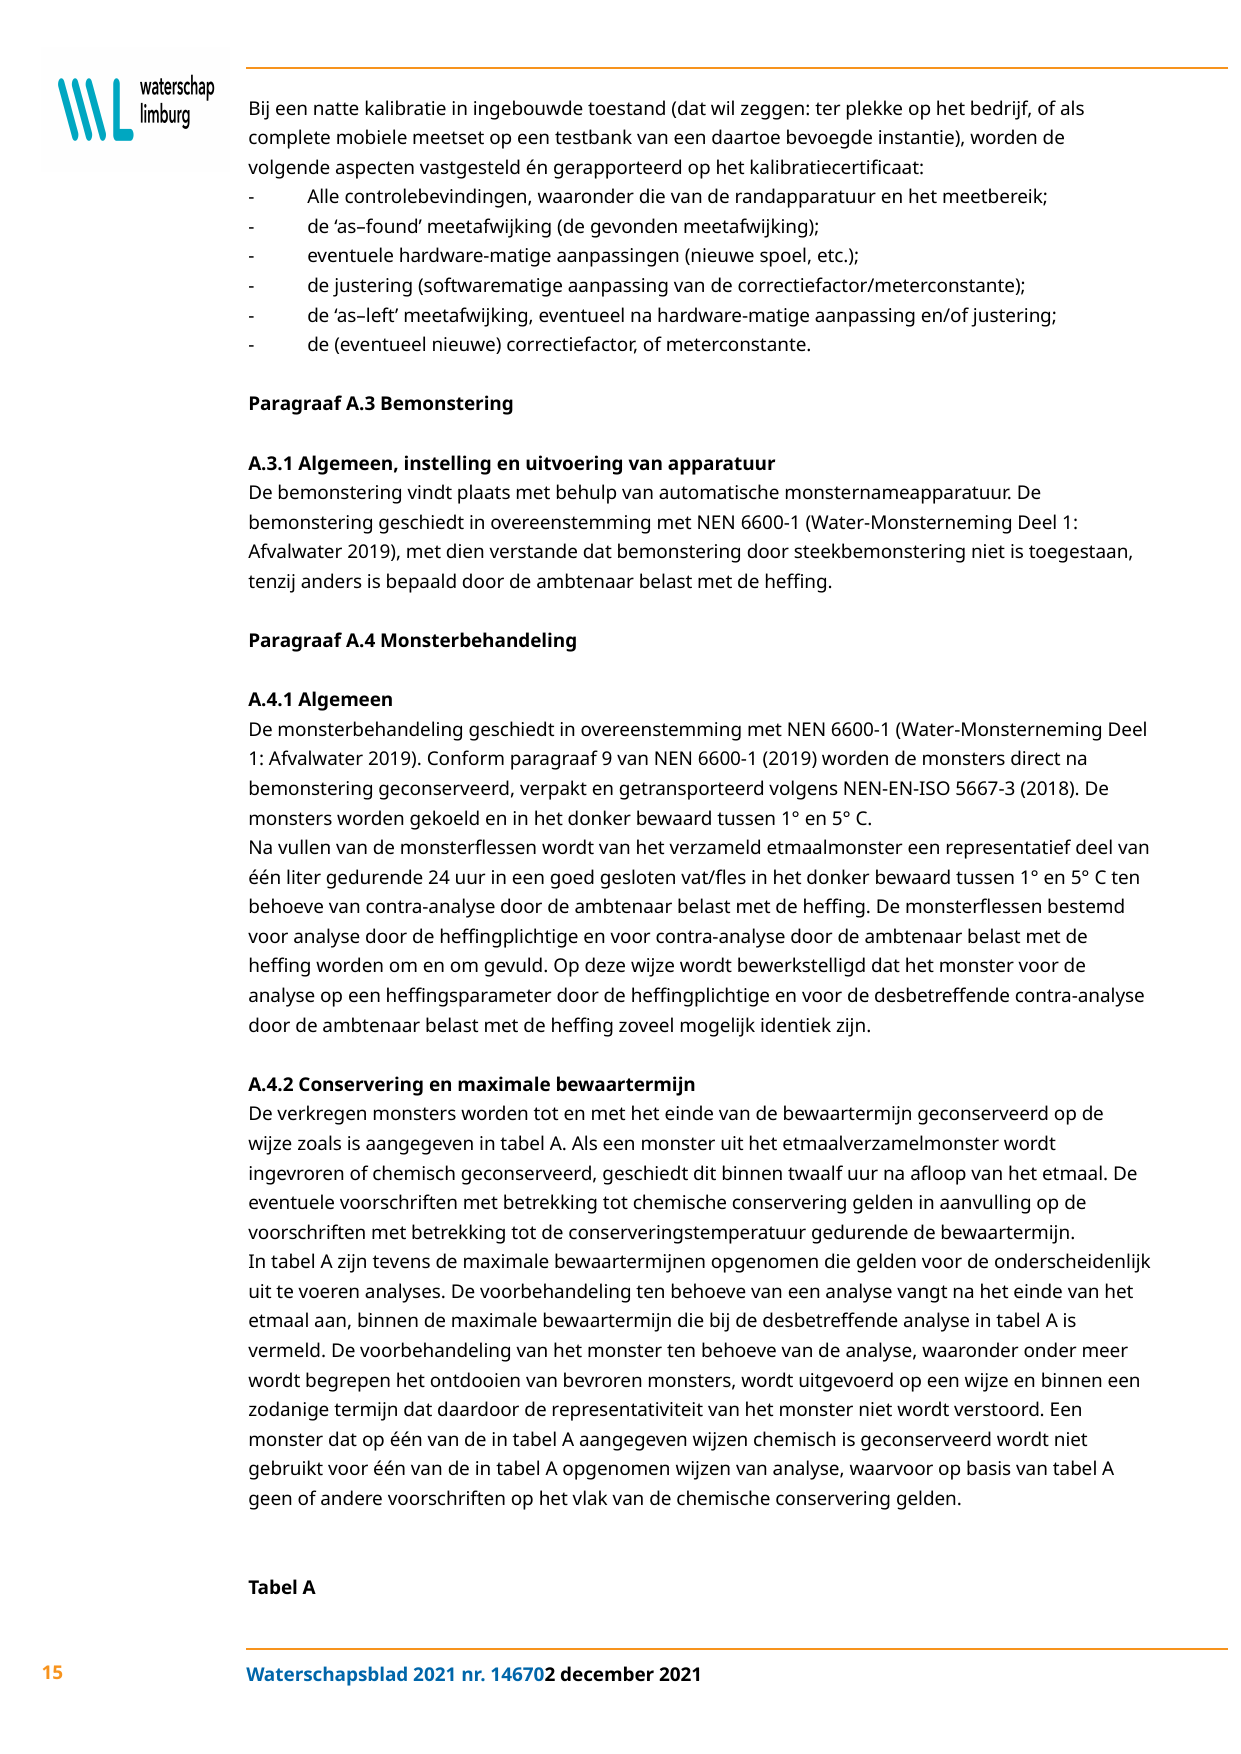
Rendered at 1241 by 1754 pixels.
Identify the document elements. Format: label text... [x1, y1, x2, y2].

list Alle controlebevindingen, waaronder die van de randapparatuur en het meetbereik; [248, 183, 1152, 209]
text De bemonstering vindt plaats met behulp van automatische monsternameapparatuur. De bemonstering geschiedt in overeenstemming met NEN 6600-1 (Water-Monsterneming Deel 1: Afvalwater 2019), met dien verstande dat bemonstering door steekbemonstering niet is toegestaan, tenzij anders is bepaald door de ambtenaar belast met de heffing. [248, 479, 1152, 594]
text De monsterbehandeling geschiedt in overeenstemming met NEN 6600-1 (Water-Monsterneming Deel 1: Afvalwater 2019). Conform paragraaf 9 van NEN 6600-1 (2019) worden de monsters direct na bemonstering geconserveerd, verpakt en getransporteerd volgens NEN-EN-ISO 5667-3 (2018). De monsters worden gekoeld en in het donker bewaard tussen 1° en 5° C. [248, 716, 1152, 831]
text A.4.2 Conservering en maximale bewaartermijn [248, 1071, 1152, 1097]
text A.3.1 Algemeen, instelling en uitvoering van apparatuur [248, 450, 1152, 476]
text In tabel A zijn tevens de maximale bewaartermijnen opgenomen die gelden voor de onderscheidenlijk uit te voeren analyses. De voorbehandeling ten behoeve van een analyse vangt na het einde van het etmaal aan, binnen de maximale bewaartermijn die bij de desbetreffende analyse in tabel A is vermeld. De voorbehandeling van het monster ten behoeve van de analyse, waaronder onder meer wordt begrepen het ontdooien van bevroren monsters, wordt uitgevoerd op een wijze en binnen een zodanige termijn dat daardoor de representativiteit van het monster niet wordt verstoord. Een monster dat op één van de in tabel A aangegeven wijzen chemisch is geconserveerd wordt niet gebruikt voor één van de in tabel A opgenomen wijzen van analyse, waarvoor op basis van tabel A geen of andere voorschriften op het vlak van de chemische conservering gelden. [248, 1248, 1152, 1511]
text Tabel A [248, 1574, 1152, 1600]
list de ‘as–left’ meetafwijking, eventueel na hardware-matige aanpassing en/of justering; [248, 302, 1152, 328]
text A.4.1 Algemeen [248, 686, 1152, 712]
list de ‘as–found’ meetafwijking (de gevonden meetafwijking); [248, 213, 1152, 239]
text Na vullen van de monsterflessen wordt van het verzameld etmaalmonster een representatief deel van één liter gedurende 24 uur in een goed gesloten vat/fles in het donker bewaard tussen 1° en 5° C ten behoeve van contra-analyse door de ambtenaar belast met de heffing. De monsterflessen bestemd voor analyse door de heffingplichtige en voor contra-analyse door de ambtenaar belast met de heffing worden om en om gevuld. Op deze wijze wordt bewerkstelligd dat het monster voor de analyse op een heffingsparameter door de heffingplichtige en voor de desbetreffende contra-analyse door de ambtenaar belast met de heffing zoveel mogelijk identiek zijn. [248, 834, 1152, 1038]
text Paragraaf A.3 Bemonstering [248, 391, 1152, 416]
text Bij een natte kalibratie in ingebouwde toestand (dat wil zeggen: ter plekke op het bedrijf, of als complete mobiele meetset op een testbank van een daartoe bevoegde instantie), worden de volgende aspecten vastgesteld én gerapporteerd op het kalibratiecertificaat: [248, 95, 1152, 180]
text Paragraaf A.4 Monsterbehandeling [248, 627, 1152, 653]
list de justering (softwarematige aanpassing van de correctiefactor/meterconstante); [248, 272, 1152, 298]
list de (eventueel nieuwe) correctiefactor, of meterconstante. [248, 331, 1152, 357]
list eventuele hardware-matige aanpassingen (nieuwe spoel, etc.); [248, 243, 1152, 268]
picture [41, 47, 231, 172]
text De verkregen monsters worden tot en met het einde van de bewaartermijn geconserveerd op de wijze zoals is aangegeven in tabel A. Als een monster uit het etmaalverzamelmonster wordt ingevroren of chemisch geconserveerd, geschiedt dit binnen twaalf uur na afloop van het etmaal. De eventuele voorschriften met betrekking tot chemische conservering gelden in aanvulling op de voorschriften met betrekking tot de conserveringstemperatuur gedurende de bewaartermijn. [248, 1101, 1152, 1245]
